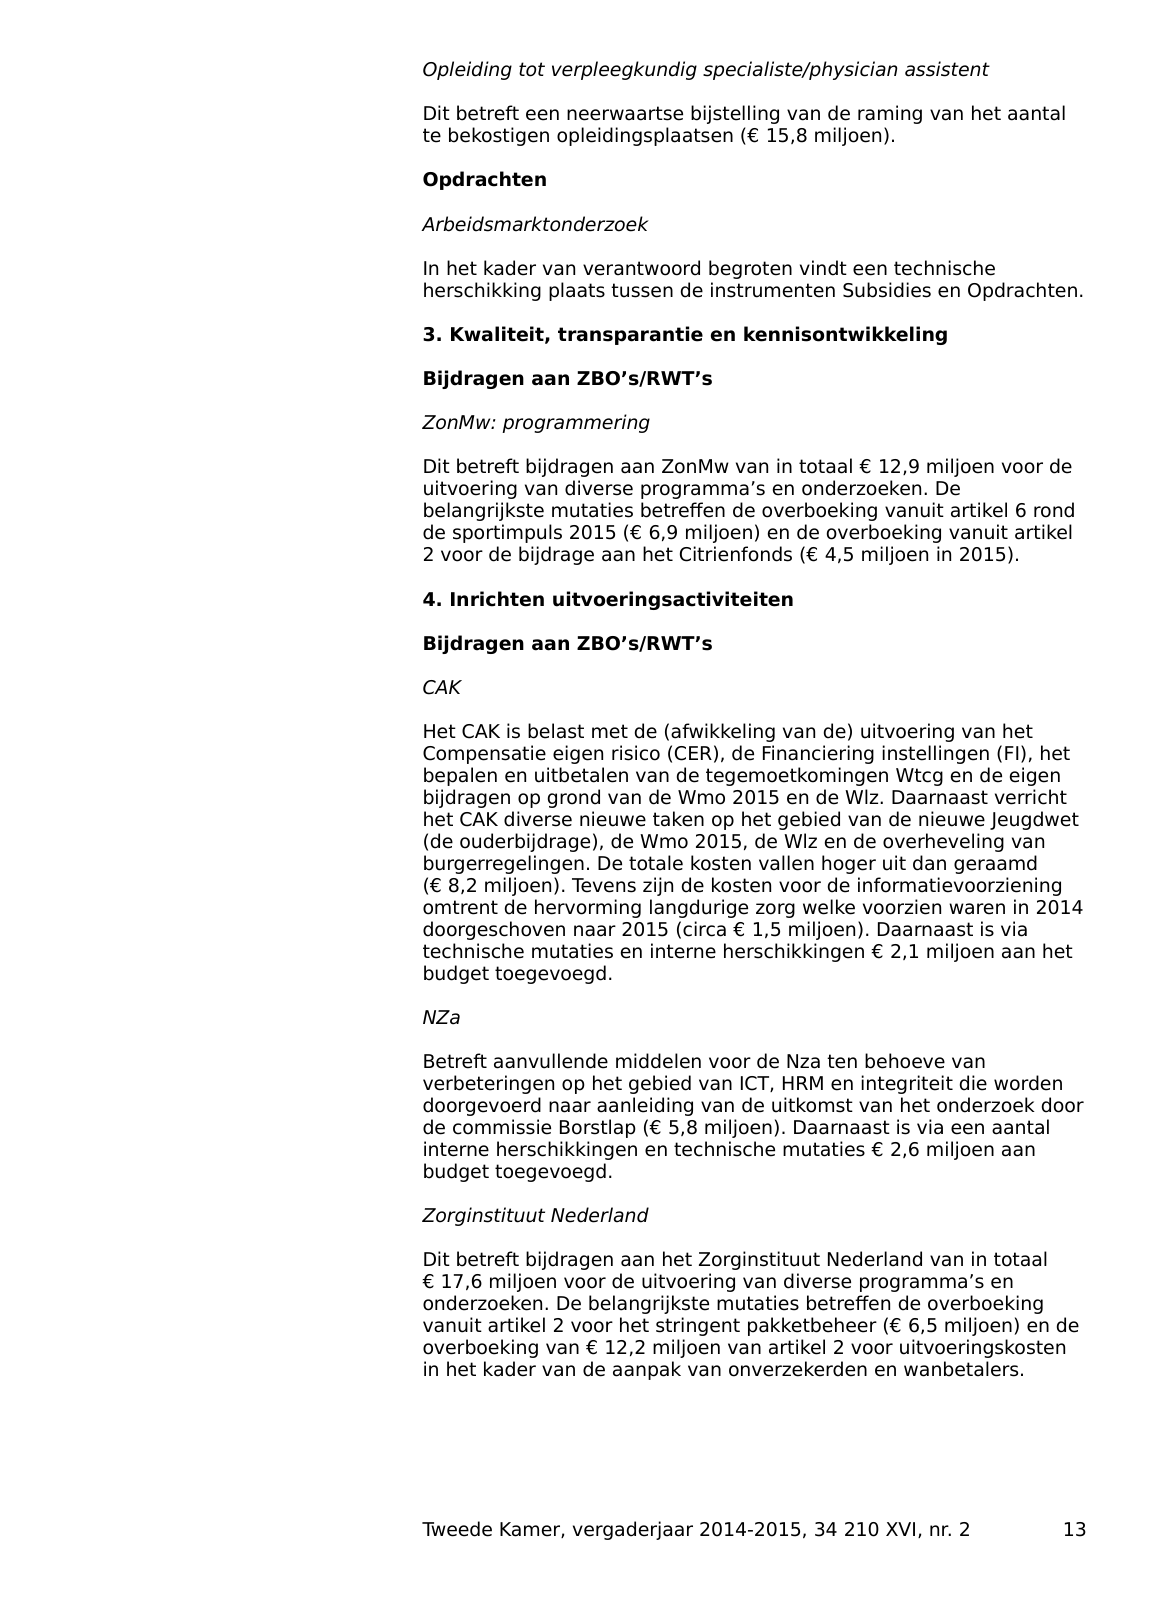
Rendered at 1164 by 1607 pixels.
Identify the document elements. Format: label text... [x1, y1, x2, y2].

text Dit betreft een neerwaartse bijstelling van de raming van het aantal te bekostigen opleidingsplaatsen (€ 15,8 miljoen). [422, 103, 1087, 147]
text Dit betreft bijdragen aan ZonMw van in totaal € 12,9 miljoen voor de uitvoering van diverse programma’s en onderzoeken. De belangrijkste mutaties betreffen de overboeking vanuit artikel 6 rond de sportimpuls 2015 (€ 6,9 miljoen) en de overboeking vanuit artikel 2 voor de bijdrage aan het Citrienfonds (€ 4,5 miljoen in 2015). [422, 456, 1087, 566]
subtitle Bijdragen aan ZBO’s/RWT’s [422, 633, 1087, 654]
text Betreft aanvullende middelen voor de Nza ten behoeve van verbeteringen op het gebied van ICT, HRM en integriteit die worden doorgevoerd naar aanleiding van de uitkomst van het onderzoek door de commissie Borstlap (€ 5,8 miljoen). Daarnaast is via een aantal interne herschikkingen en technische mutaties € 2,6 miljoen aan budget toegevoegd. [422, 1051, 1087, 1183]
subtitle 4. Inrichten uitvoeringsactiviteiten [422, 588, 1087, 610]
subtitle Arbeidsmarktonderzoek [422, 213, 1087, 236]
subtitle Opleiding tot verpleegkundig specialiste/physician assistent [422, 59, 1087, 81]
subtitle NZa [422, 1007, 1087, 1029]
text Dit betreft bijdragen aan het Zorginstituut Nederland van in totaal € 17,6 miljoen voor de uitvoering van diverse programma’s en onderzoeken. De belangrijkste mutaties betreffen de overboeking vanuit artikel 2 voor het stringent pakketbeheer (€ 6,5 miljoen) en de overboeking van € 12,2 miljoen van artikel 2 voor uitvoeringskosten in het kader van de aanpak van onverzekerden en wanbetalers. [422, 1249, 1087, 1381]
subtitle CAK [422, 677, 1087, 699]
text Het CAK is belast met de (afwikkeling van de) uitvoering van het Compensatie eigen risico (CER), de Financiering instellingen (FI), het bepalen en uitbetalen van de tegemoetkomingen Wtcg en de eigen bijdragen op grond van de Wmo 2015 en de Wlz. Daarnaast verricht het CAK diverse nieuwe taken op het gebied van de nieuwe Jeugdwet (de ouderbijdrage), de Wmo 2015, de Wlz en de overheveling van burgerregelingen. De totale kosten vallen hoger uit dan geraamd (€ 8,2 miljoen). Tevens zijn de kosten voor de informatievoorziening omtrent de hervorming langdurige zorg welke voorzien waren in 2014 doorgeschoven naar 2015 (circa € 1,5 miljoen). Daarnaast is via technische mutaties en interne herschikkingen € 2,1 miljoen aan het budget toegevoegd. [422, 721, 1087, 985]
subtitle ZonMw: programmering [422, 412, 1087, 434]
subtitle Bijdragen aan ZBO’s/RWT’s [422, 368, 1087, 390]
subtitle 3. Kwaliteit, transparantie en kennisontwikkeling [422, 324, 1087, 346]
text In het kader van verantwoord begroten vindt een technische herschikking plaats tussen de instrumenten Subsidies en Opdrachten. [422, 258, 1087, 302]
subtitle Opdrachten [422, 169, 1087, 191]
subtitle Zorginstituut Nederland [422, 1205, 1087, 1227]
